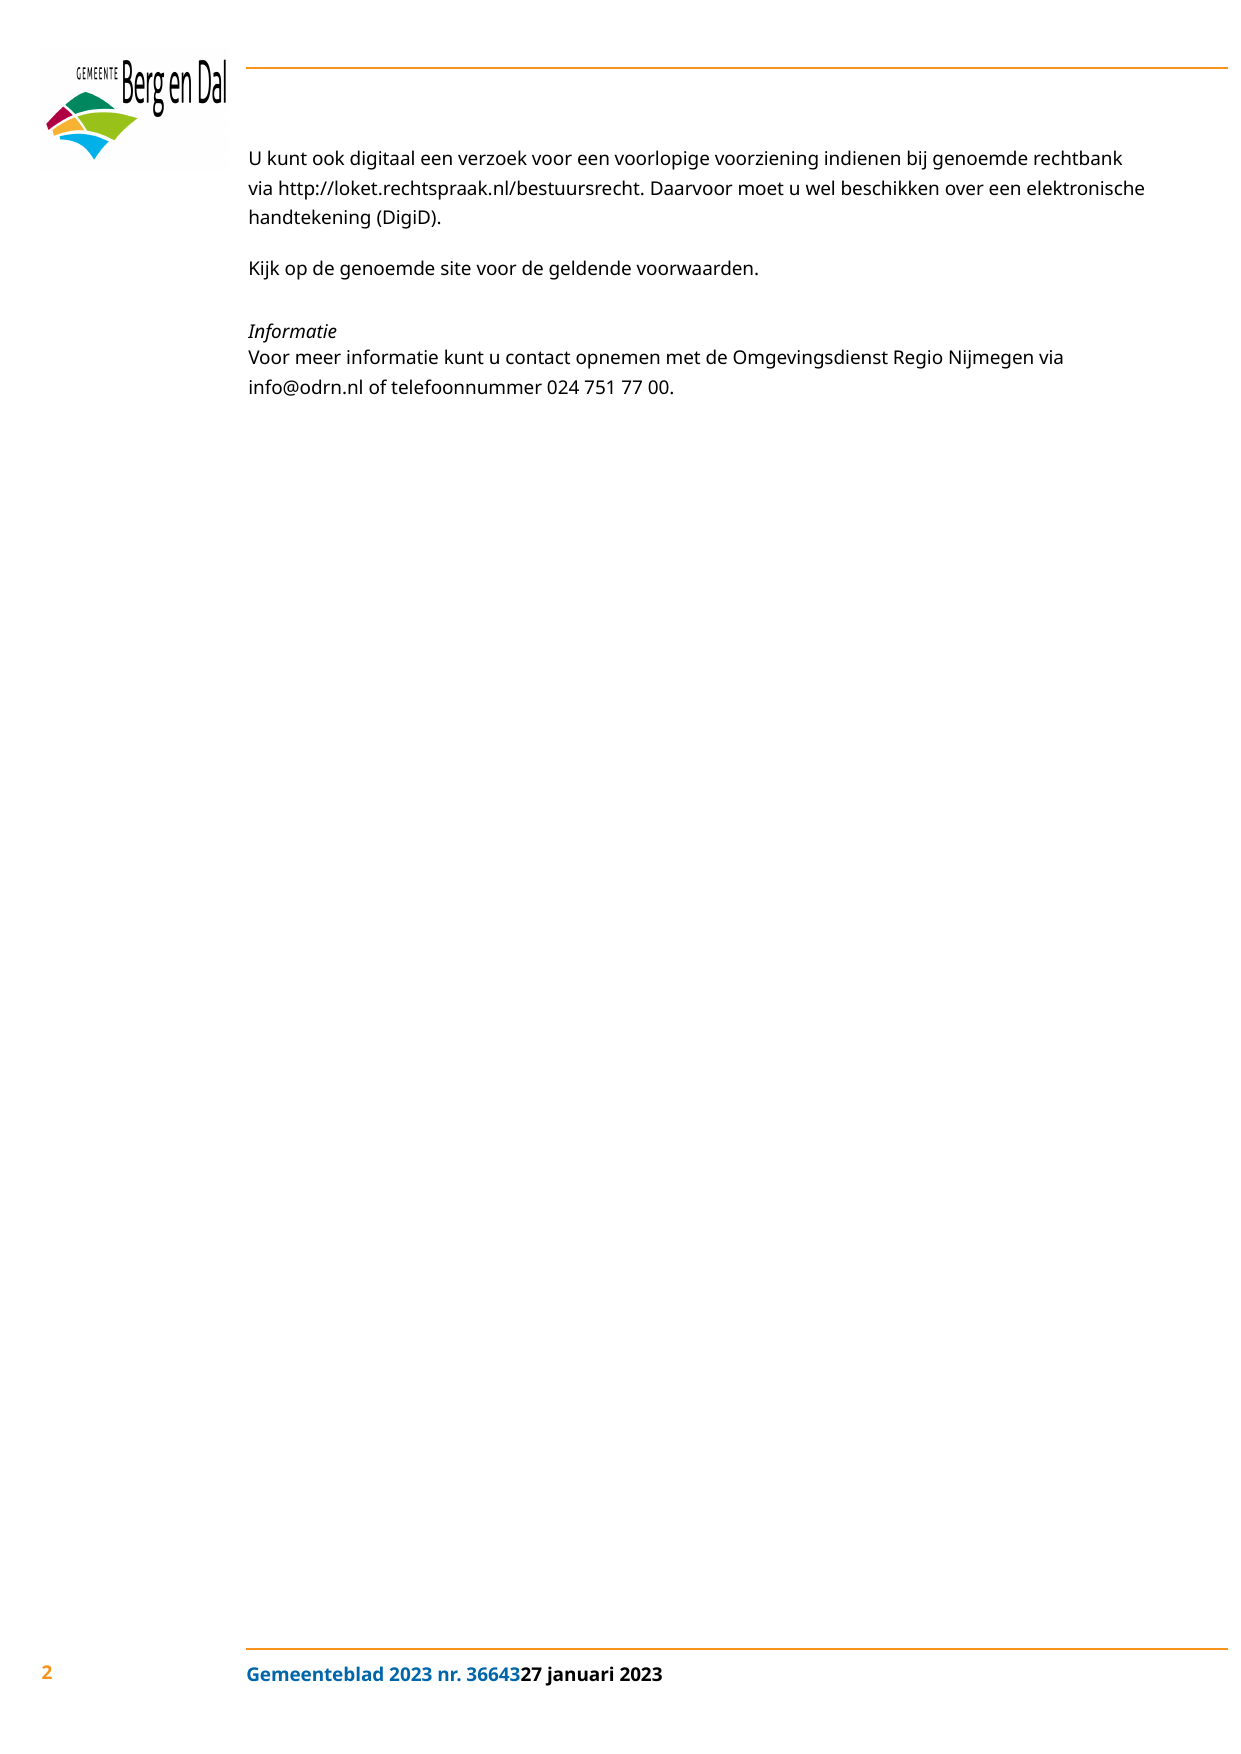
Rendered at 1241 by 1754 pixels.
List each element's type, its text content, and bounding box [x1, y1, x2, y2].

text U kunt ook digitaal een verzoek voor een voorlopige voorziening indienen bij genoemde rechtbank via http://loket.rechtspraak.nl/bestuursrecht. Daarvoor moet u wel beschikken over een elektronische handtekening (DigiD). [248, 145, 1152, 230]
text Voor meer informatie kunt u contact opnemen met de Omgevingsdienst Regio Nijmegen via info@odrn.nl of telefoonnummer 024 751 77 00. [248, 344, 1152, 400]
picture [41, 47, 231, 172]
text Informatie [248, 319, 1152, 344]
text Kijk op de genoemde site voor de geldende voorwaarden. [248, 255, 1152, 281]
